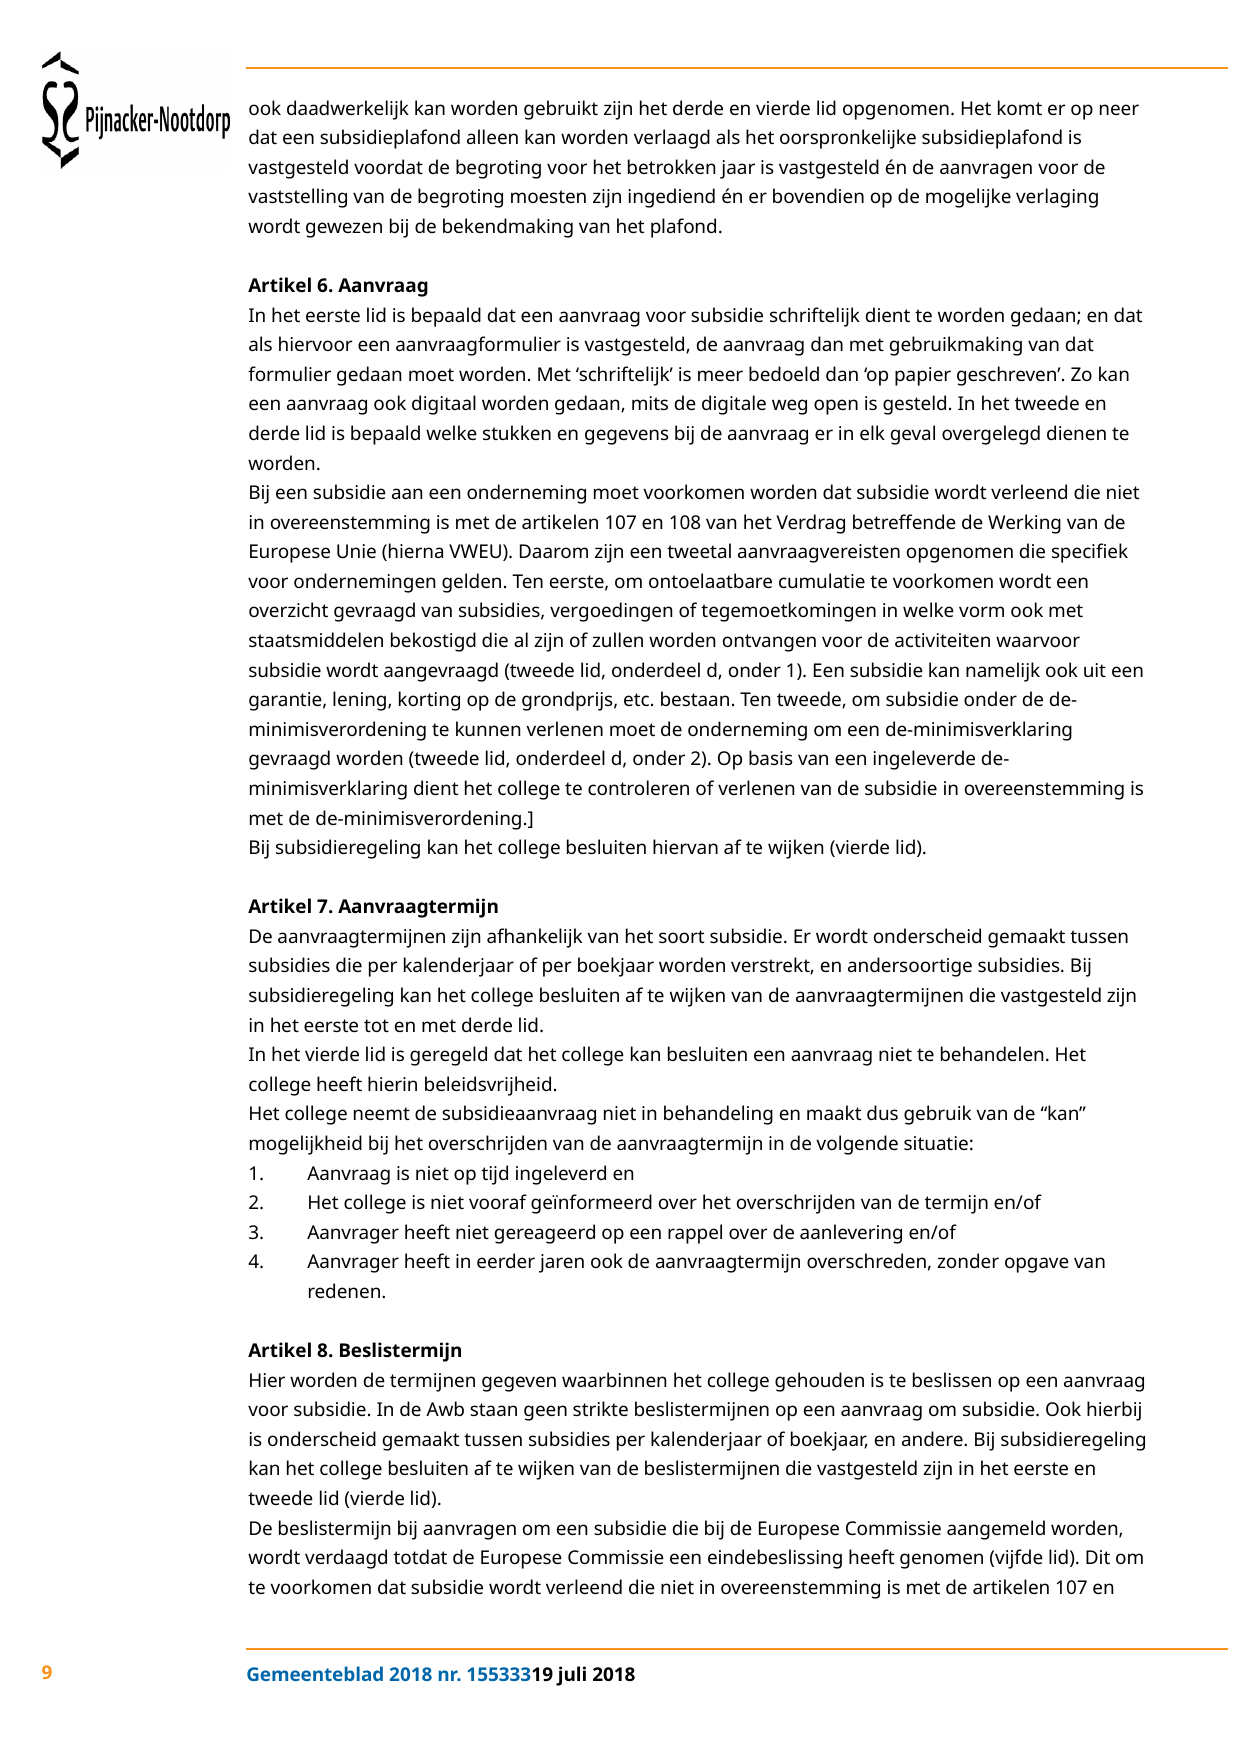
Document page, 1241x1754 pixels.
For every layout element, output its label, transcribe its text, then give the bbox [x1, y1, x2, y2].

text De beslistermijn bij aanvragen om een subsidie die bij de Europese Commissie aangemeld worden, wordt verdaagd totdat de Europese Commissie een eindebeslissing heeft genomen (vijfde lid). Dit om te voorkomen dat subsidie wordt verleend die niet in overeenstemming is met de artikelen 107 en [248, 1515, 1152, 1600]
text Het college neemt de subsidieaanvraag niet in behandeling en maakt dus gebruik van de “kan” mogelijkheid bij het overschrijden van de aanvraagtermijn in de volgende situatie: [248, 1101, 1152, 1156]
text Artikel 7. Aanvraagtermijn [248, 893, 1152, 919]
text Bij een subsidie aan een onderneming moet voorkomen worden dat subsidie wordt verleend die niet in overeenstemming is met de artikelen 107 en 108 van het Verdrag betreffende de Werking van de Europese Unie (hierna VWEU). Daarom zijn een tweetal aanvraagvereisten opgenomen die specifiek voor ondernemingen gelden. Ten eerste, om ontoelaatbare cumulatie te voorkomen wordt een overzicht gevraagd van subsidies, vergoedingen of tegemoetkomingen in welke vorm ook met staatsmiddelen bekostigd die al zijn of zullen worden ontvangen voor de activiteiten waarvoor subsidie wordt aangevraagd (tweede lid, onderdeel d, onder 1). Een subsidie kan namelijk ook uit een garantie, lening, korting op de grondprijs, etc. bestaan. Ten tweede, om subsidie onder de de-minimisverordening te kunnen verlenen moet de onderneming om een de-minimisverklaring gevraagd worden (tweede lid, onderdeel d, onder 2). Op basis van een ingeleverde de-minimisverklaring dient het college te controleren of verlenen van de subsidie in overeenstemming is met de de-minimisverordening.] [248, 479, 1152, 831]
text De aanvraagtermijnen zijn afhankelijk van het soort subsidie. Er wordt onderscheid gemaakt tussen subsidies die per kalenderjaar of per boekjaar worden verstrekt, en andersoortige subsidies. Bij subsidieregeling kan het college besluiten af te wijken van de aanvraagtermijnen die vastgesteld zijn in het eerste tot en met derde lid. [248, 923, 1152, 1038]
picture [41, 47, 231, 172]
text In het vierde lid is geregeld dat het college kan besluiten een aanvraag niet te behandelen. Het college heeft hierin beleidsvrijheid. [248, 1041, 1152, 1097]
text Artikel 8. Beslistermijn [248, 1337, 1152, 1363]
text Bij subsidieregeling kan het college besluiten hiervan af te wijken (vierde lid). [248, 834, 1152, 860]
list Aanvrager heeft in eerder jaren ook de aanvraagtermijn overschreden, zonder opgave van redenen. [248, 1248, 1152, 1304]
list Aanvraag is niet op tijd ingeleverd en [248, 1160, 1152, 1186]
text Artikel 6. Aanvraag [248, 272, 1152, 298]
list Het college is niet vooraf geïnformeerd over het overschrijden van de termijn en/of [248, 1189, 1152, 1215]
text ook daadwerkelijk kan worden gebruikt zijn het derde en vierde lid opgenomen. Het komt er op neer dat een subsidieplafond alleen kan worden verlaagd als het oorspronkelijke subsidieplafond is vastgesteld voordat de begroting voor het betrokken jaar is vastgesteld én de aanvragen voor de vaststelling van de begroting moesten zijn ingediend én er bovendien op de mogelijke verlaging wordt gewezen bij de bekendmaking van het plafond. [248, 95, 1152, 239]
text In het eerste lid is bepaald dat een aanvraag voor subsidie schriftelijk dient te worden gedaan; en dat als hiervoor een aanvraagformulier is vastgesteld, de aanvraag dan met gebruikmaking van dat formulier gedaan moet worden. Met ‘schriftelijk’ is meer bedoeld dan ‘op papier geschreven’. Zo kan een aanvraag ook digitaal worden gedaan, mits de digitale weg open is gesteld. In het tweede en derde lid is bepaald welke stukken en gegevens bij de aanvraag er in elk geval overgelegd dienen te worden. [248, 302, 1152, 476]
text Hier worden de termijnen gegeven waarbinnen het college gehouden is te beslissen op een aanvraag voor subsidie. In de Awb staan geen strikte beslistermijnen op een aanvraag om subsidie. Ook hierbij is onderscheid gemaakt tussen subsidies per kalenderjaar of boekjaar, en andere. Bij subsidieregeling kan het college besluiten af te wijken van de beslistermijnen die vastgesteld zijn in het eerste en tweede lid (vierde lid). [248, 1367, 1152, 1511]
list Aanvrager heeft niet gereageerd op een rappel over de aanlevering en/of [248, 1219, 1152, 1245]
